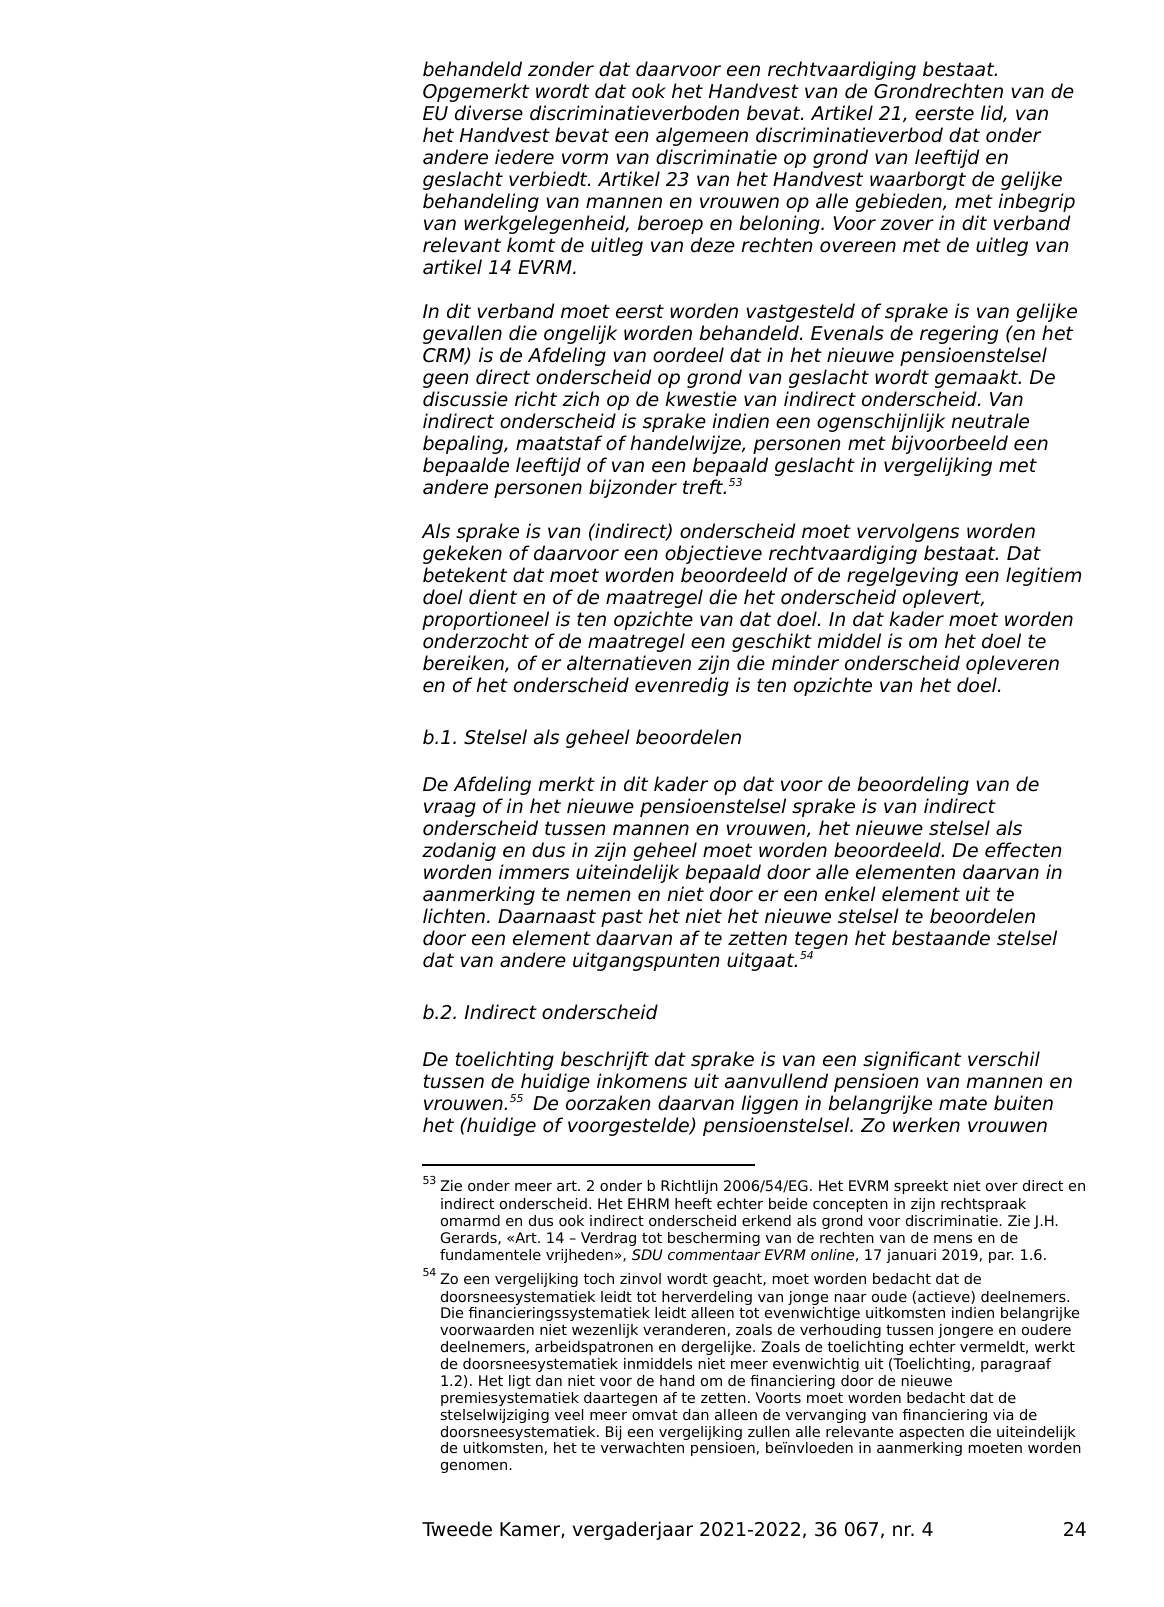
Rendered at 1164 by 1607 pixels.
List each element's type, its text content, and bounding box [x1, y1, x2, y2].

text behandeld zonder dat daarvoor een rechtvaardiging bestaat. Opgemerkt wordt dat ook het Handvest van de Grondrechten van de EU diverse discriminatieverboden bevat. Artikel 21, eerste lid, van het Handvest bevat een algemeen discriminatieverbod dat onder andere iedere vorm van discriminatie op grond van leeftijd en geslacht verbiedt. Artikel 23 van het Handvest waarborgt de gelijke behandeling van mannen en vrouwen op alle gebieden, met inbegrip van werkgelegenheid, beroep en beloning. Voor zover in dit verband relevant komt de uitleg van deze rechten overeen met de uitleg van artikel 14 EVRM. [422, 59, 1087, 279]
subtitle b.2. Indirect onderscheid [422, 1002, 1087, 1024]
text Als sprake is van (indirect) onderscheid moet vervolgens worden gekeken of daarvoor een objectieve rechtvaardiging bestaat. Dat betekent dat moet worden beoordeeld of de regelgeving een legitiem doel dient en of de maatregel die het onderscheid oplevert, proportioneel is ten opzichte van dat doel. In dat kader moet worden onderzocht of de maatregel een geschikt middel is om het doel te bereiken, of er alternatieven zijn die minder onderscheid opleveren en of het onderscheid evenredig is ten opzichte van het doel. [422, 521, 1087, 697]
text De Afdeling merkt in dit kader op dat voor de beoordeling van de vraag of in het nieuwe pensioenstelsel sprake is van indirect onderscheid tussen mannen en vrouwen, het nieuwe stelsel als zodanig en dus in zijn geheel moet worden beoordeeld. De effecten worden immers uiteindelijk bepaald door alle elementen daarvan in aanmerking te nemen en niet door er een enkel element uit te lichten. Daarnaast past het niet het nieuwe stelsel te beoordelen door een element daarvan af te zetten tegen het bestaande stelsel dat van andere uitgangspunten uitgaat. [422, 774, 1087, 972]
text De toelichting beschrijft dat sprake is van een significant verschil tussen de huidige inkomens uit aanvullend pensioen van mannen en vrouwen. De oorzaken daarvan liggen in belangrijke mate buiten het (huidige of voorgestelde) pensioenstelsel. Zo werken vrouwen [422, 1049, 1087, 1137]
text Zo een vergelijking toch zinvol wordt geacht, moet worden bedacht dat de doorsneesystematiek leidt tot herverdeling van jonge naar oude (actieve) deelnemers. Die financieringssystematiek leidt alleen tot evenwichtige uitkomsten indien belangrijke voorwaarden niet wezenlijk veranderen, zoals de verhouding tussen jongere en oudere deelnemers, arbeidspatronen en dergelijke. Zoals de toelichting echter vermeldt, werkt de doorsneesystematiek inmiddels niet meer evenwichtig uit (Toelichting, paragraaf 1.2). Het ligt dan niet voor de hand om de financiering door de nieuwe premiesystematiek daartegen af te zetten. Voorts moet worden bedacht dat de stelselwijziging veel meer omvat dan alleen de vervanging van financiering via de doorsneesystematiek. Bij een vergelijking zullen alle relevante aspecten die uiteindelijk de uitkomsten, het te verwachten pensioen, beïnvloeden in aanmerking moeten worden genomen. [422, 1267, 1087, 1474]
text Zie onder meer art. 2 onder b Richtlijn 2006/54/EG. Het EVRM spreekt niet over direct en indirect onderscheid. Het EHRM heeft echter beide concepten in zijn rechtspraak omarmd en dus ook indirect onderscheid erkend als grond voor discriminatie. Zie J.H. Gerards, «Art. 14 – Verdrag tot bescherming van de rechten van de mens en de fundamentele vrijheden», SDU commentaar EVRM online, 17 januari 2019, par. 1.6. [422, 1174, 1087, 1264]
subtitle b.1. Stelsel als geheel beoordelen [422, 727, 1087, 749]
text In dit verband moet eerst worden vastgesteld of sprake is van gelijke gevallen die ongelijk worden behandeld. Evenals de regering (en het CRM) is de Afdeling van oordeel dat in het nieuwe pensioenstelsel geen direct onderscheid op grond van geslacht wordt gemaakt. De discussie richt zich op de kwestie van indirect onderscheid. Van indirect onderscheid is sprake indien een ogenschijnlijk neutrale bepaling, maatstaf of handelwijze, personen met bijvoorbeeld een bepaalde leeftijd of van een bepaald geslacht in vergelijking met andere personen bijzonder treft. [422, 301, 1087, 499]
